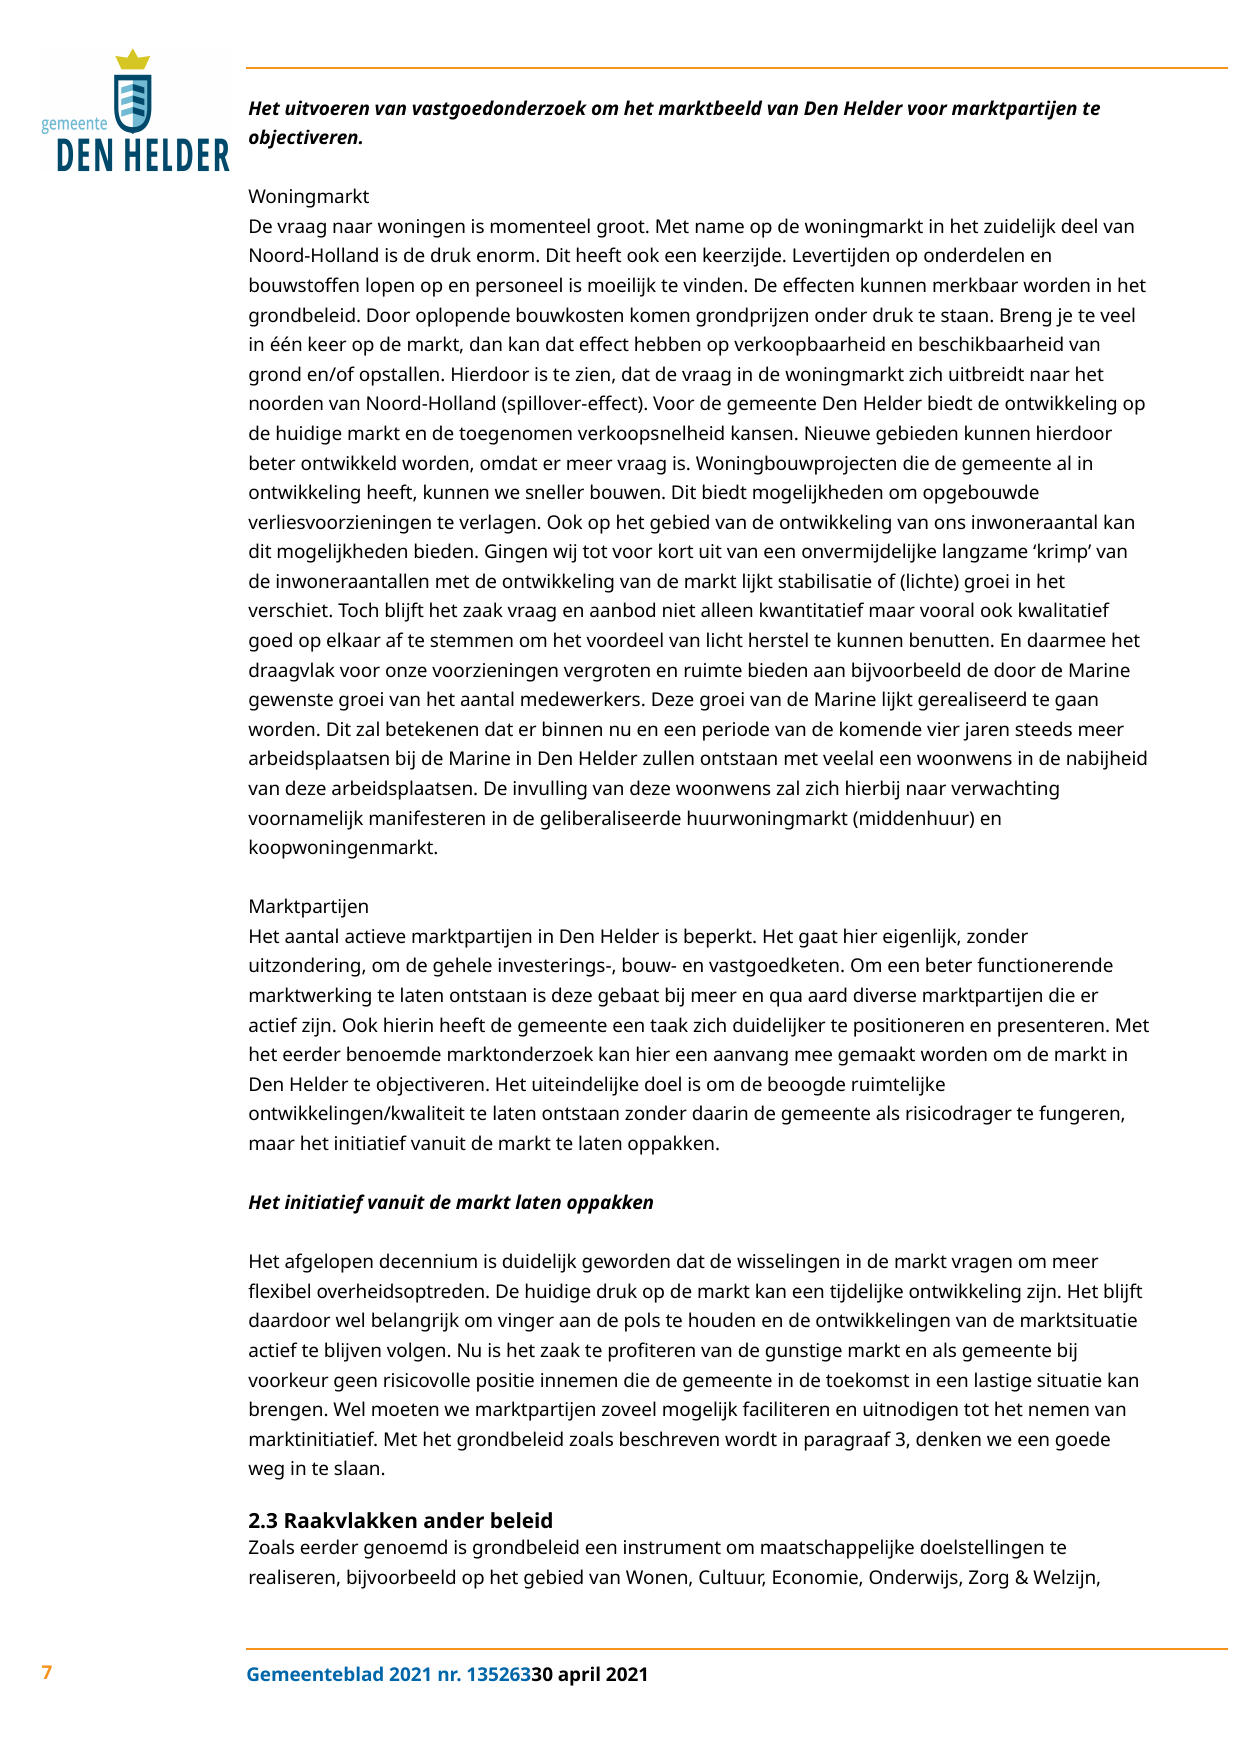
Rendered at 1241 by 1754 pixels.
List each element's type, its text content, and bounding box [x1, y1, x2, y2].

text 2.3 Raakvlakken ander beleid [248, 1506, 1152, 1534]
text Het afgelopen decennium is duidelijk geworden dat de wisselingen in de markt vragen om meer flexibel overheidsoptreden. De huidige druk op de markt kan een tijdelijke ontwikkeling zijn. Het blijft daardoor wel belangrijk om vinger aan de pols te houden en de ontwikkelingen van de marktsituatie actief te blijven volgen. Nu is het zaak te profiteren van de gunstige markt en als gemeente bij voorkeur geen risicovolle positie innemen die de gemeente in de toekomst in een lastige situatie kan brengen. Wel moeten we marktpartijen zoveel mogelijk faciliteren en uitnodigen tot het nemen van marktinitiatief. Met het grondbeleid zoals beschreven wordt in paragraaf 3, denken we een goede weg in te slaan. [248, 1248, 1152, 1481]
text Woningmarkt [248, 183, 1152, 209]
text Het uitvoeren van vastgoedonderzoek om het marktbeeld van Den Helder voor marktpartijen te objectiveren. [248, 95, 1152, 150]
picture [100, 154, 106, 172]
text Marktpartijen [248, 893, 1152, 919]
text Het initiatief vanuit de markt laten oppakken [248, 1189, 1152, 1215]
picture [41, 47, 231, 172]
picture [63, 144, 68, 165]
picture [182, 144, 187, 165]
text Zoals eerder genoemd is grondbeleid een instrument om maatschappelijke doelstellingen te realiseren, bijvoorbeeld op het gebied van Wonen, Cultuur, Economie, Onderwijs, Zorg & Welzijn, [248, 1534, 1152, 1590]
text Het aantal actieve marktpartijen in Den Helder is beperkt. Het gaat hier eigenlijk, zonder uitzondering, om de gehele investerings-, bouw- en vastgoedketen. Om een beter functionerende marktwerking te laten ontstaan is deze gebaat bij meer en qua aard diverse marktpartijen die er actief zijn. Ook hierin heeft de gemeente een taak zich duidelijker te positioneren en presenteren. Met het eerder benoemde marktonderzoek kan hier een aanvang mee gemaakt worden om de markt in Den Helder te objectiveren. Het uiteindelijke doel is om de beoogde ruimtelijke ontwikkelingen/kwaliteit te laten ontstaan zonder daarin de gemeente als risicodrager te fungeren, maar het initiatief vanuit de markt te laten oppakken. [248, 923, 1152, 1156]
text De vraag naar woningen is momenteel groot. Met name op de woningmarkt in het zuidelijk deel van Noord-Holland is de druk enorm. Dit heeft ook een keerzijde. Levertijden op onderdelen en bouwstoffen lopen op en personeel is moeilijk te vinden. De effecten kunnen merkbaar worden in het grondbeleid. Door oplopende bouwkosten komen grondprijzen onder druk te staan. Breng je te veel in één keer op de markt, dan kan dat effect hebben op verkoopbaarheid en beschikbaarheid van grond en/of opstallen. Hierdoor is te zien, dat de vraag in de woningmarkt zich uitbreidt naar het noorden van Noord-Holland (spillover-effect). Voor de gemeente Den Helder biedt de ontwikkeling op de huidige markt en de toegenomen verkoopsnelheid kansen. Nieuwe gebieden kunnen hierdoor beter ontwikkeld worden, omdat er meer vraag is. Woningbouwprojecten die de gemeente al in ontwikkeling heeft, kunnen we sneller bouwen. Dit biedt mogelijkheden om opgebouwde verliesvoorzieningen te verlagen. Ook op het gebied van de ontwikkeling van ons inwoneraantal kan dit mogelijkheden bieden. Gingen wij tot voor kort uit van een onvermijdelijke langzame ‘krimp’ van de inwoneraantallen met de ontwikkeling van de markt lijkt stabilisatie of (lichte) groei in het verschiet. Toch blijft het zaak vraag en aanbod niet alleen kwantitatief maar vooral ook kwalitatief goed op elkaar af te stemmen om het voordeel van licht herstel te kunnen benutten. En daarmee het draagvlak voor onze voorzieningen vergroten en ruimte bieden aan bijvoorbeeld de door de Marine gewenste groei van het aantal medewerkers. Deze groei van de Marine lijkt gerealiseerd te gaan worden. Dit zal betekenen dat er binnen nu en een periode van de komende vier jaren steeds meer arbeidsplaatsen bij de Marine in Den Helder zullen ontstaan met veelal een woonwens in de nabijheid van deze arbeidsplaatsen. De invulling van deze woonwens zal zich hierbij naar verwachting voornamelijk manifesteren in de geliberaliseerde huurwoningmarkt (middenhuur) en koopwoningenmarkt. [248, 213, 1152, 860]
picture [220, 160, 224, 172]
picture [130, 157, 135, 172]
